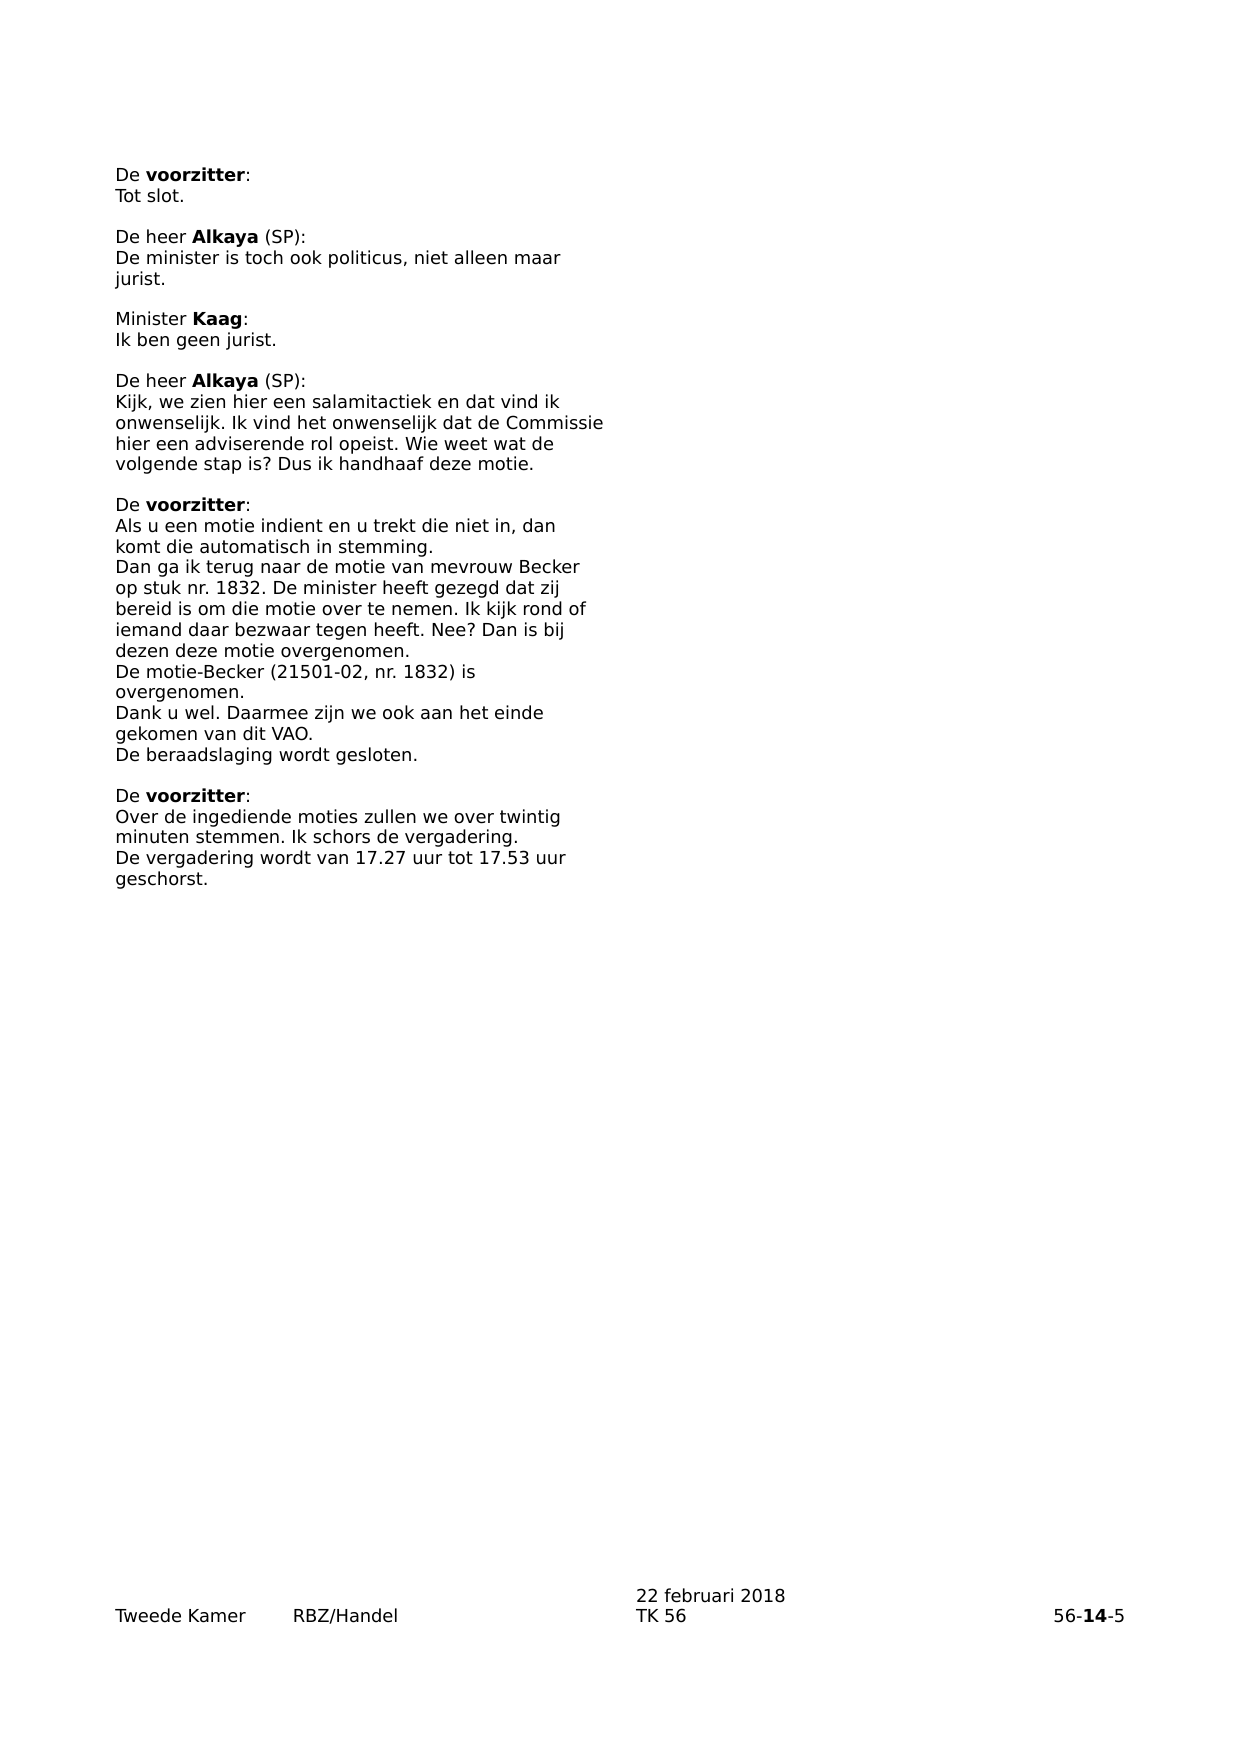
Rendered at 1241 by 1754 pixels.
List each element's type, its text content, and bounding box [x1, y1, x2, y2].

text De heer Alkaya (SP): [115, 227, 605, 248]
text De vergadering wordt van 17.27 uur tot 17.53 uur geschorst. [115, 848, 605, 890]
text Dank u wel. Daarmee zijn we ook aan het einde gekomen van dit VAO. [115, 703, 605, 745]
text De voorzitter: [115, 165, 605, 186]
text De minister is toch ook politicus, niet alleen maar jurist. [115, 248, 605, 289]
text Ik ben geen jurist. [115, 330, 605, 351]
text De heer Alkaya (SP): [115, 371, 605, 392]
text De beraadslaging wordt gesloten. [115, 745, 605, 766]
text Kijk, we zien hier een salamitactiek en dat vind ik onwenselijk. Ik vind het onwenselijk dat de Commissie hier een adviserende rol opeist. Wie weet wat de volgende stap is? Dus ik handhaaf deze motie. [115, 392, 605, 475]
text Tot slot. [115, 186, 605, 207]
text De voorzitter: [115, 495, 605, 516]
text Dan ga ik terug naar de motie van mevrouw Becker op stuk nr. 1832. De minister heeft gezegd dat zij bereid is om die motie over te nemen. Ik kijk rond of iemand daar bezwaar tegen heeft. Nee? Dan is bij dezen deze motie overgenomen. [115, 557, 605, 661]
text Minister Kaag: [115, 309, 605, 330]
text Als u een motie indient en u trekt die niet in, dan komt die automatisch in stemming. [115, 516, 605, 557]
text De voorzitter: [115, 786, 605, 806]
text Over de ingediende moties zullen we over twintig minuten stemmen. Ik schors de vergadering. [115, 806, 605, 848]
text De motie-Becker (21501-02, nr. 1832) is overgenomen. [115, 661, 605, 703]
